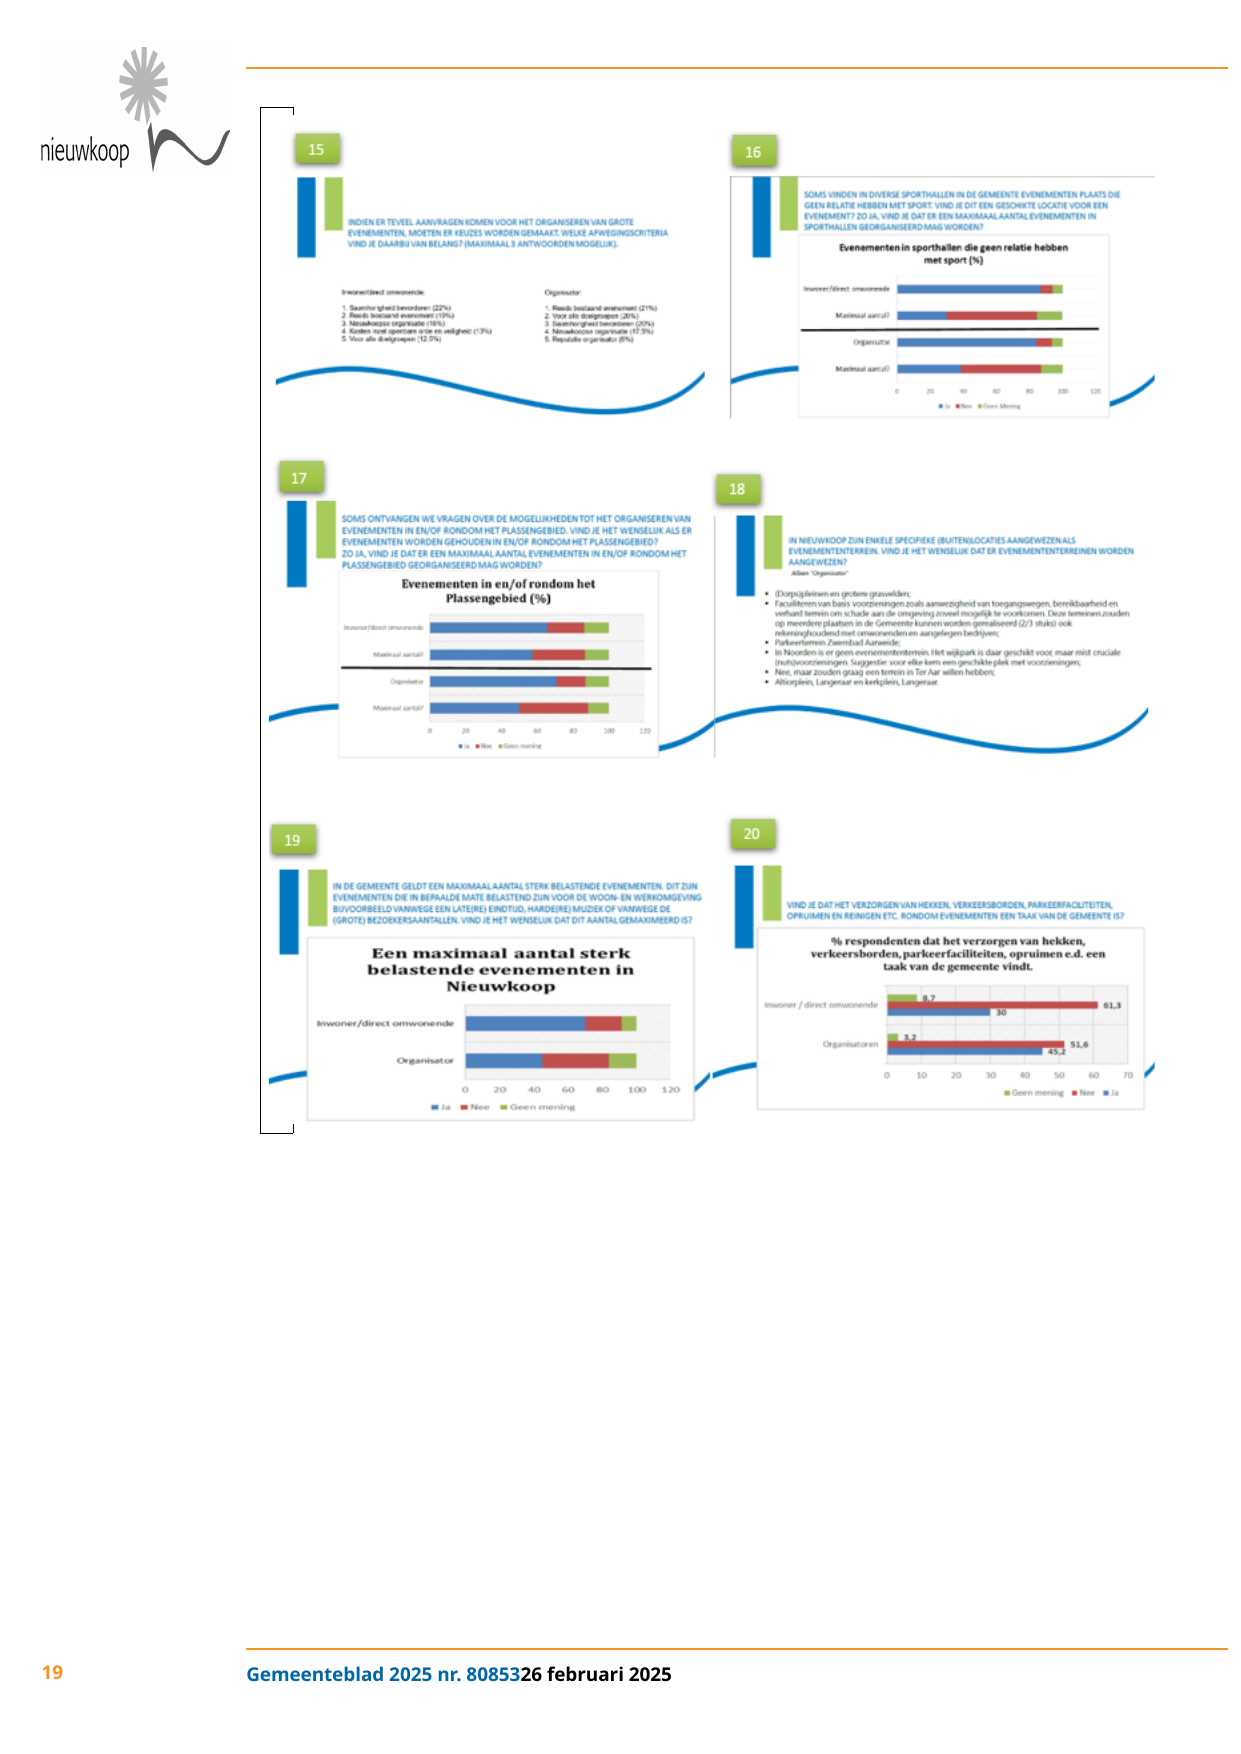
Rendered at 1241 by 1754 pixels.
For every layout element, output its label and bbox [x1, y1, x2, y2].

picture [41, 47, 231, 172]
picture [268, 115, 1155, 1124]
